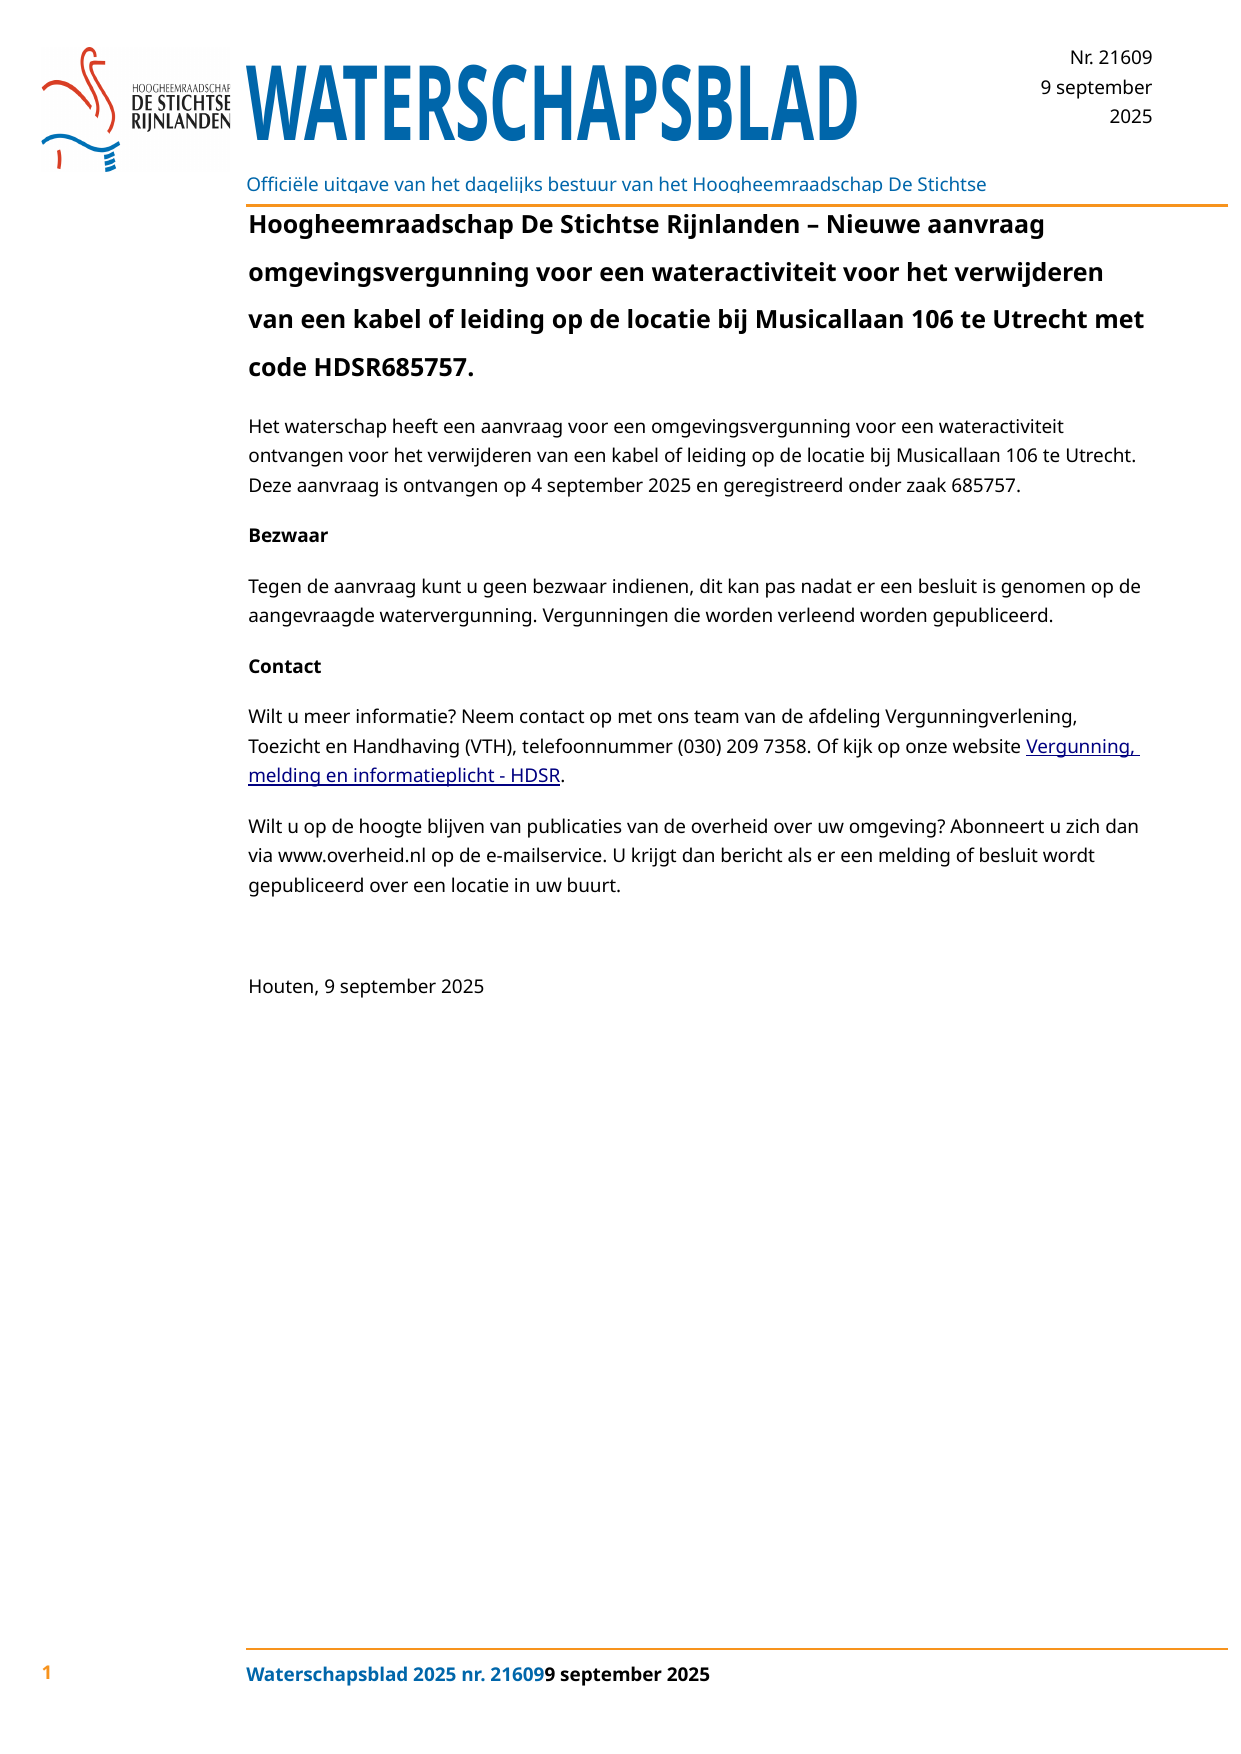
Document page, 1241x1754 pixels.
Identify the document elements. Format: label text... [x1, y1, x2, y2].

text Wilt u op de hoogte blijven van publicaties van de overheid over uw omgeving? Abonneert u zich dan via www.overheid.nl op de e-mailservice. U krijgt dan bericht als er een melding of besluit wordt gepubliceerd over een locatie in uw buurt. [248, 813, 1152, 898]
text Wilt u meer informatie? Neem contact op met ons team van de afdeling Vergunningverlening, Toezicht en Handhaving (VTH), telefoonnummer (030) 209 7358. Of kijk op onze website Vergunning, melding en informatieplicht - HDSR. [248, 703, 1152, 788]
text Houten, 9 september 2025 [248, 973, 1152, 999]
text Hoogheemraadschap De Stichtse Rijnlanden – Nieuwe aanvraag omgevingsvergunning voor een wateractiviteit voor het verwijderen van een kabel of leiding op de locatie bij Musicallaan 106 te Utrecht met code HDSR685757. [248, 207, 1152, 384]
text Contact [248, 653, 1152, 679]
picture [41, 47, 231, 172]
text Bezwaar [248, 523, 1152, 548]
text Tegen de aanvraag kunt u geen bezwaar indienen, dit kan pas nadat er een besluit is genomen op de aangevraagde watervergunning. Vergunningen die worden verleend worden gepubliceerd. [248, 573, 1152, 628]
text Het waterschap heeft een aanvraag voor een omgevingsvergunning voor een wateractiviteit ontvangen voor het verwijderen van een kabel of leiding op de locatie bij Musicallaan 106 te Utrecht. Deze aanvraag is ontvangen op 4 september 2025 en geregistreerd onder zaak 685757. [248, 413, 1152, 498]
